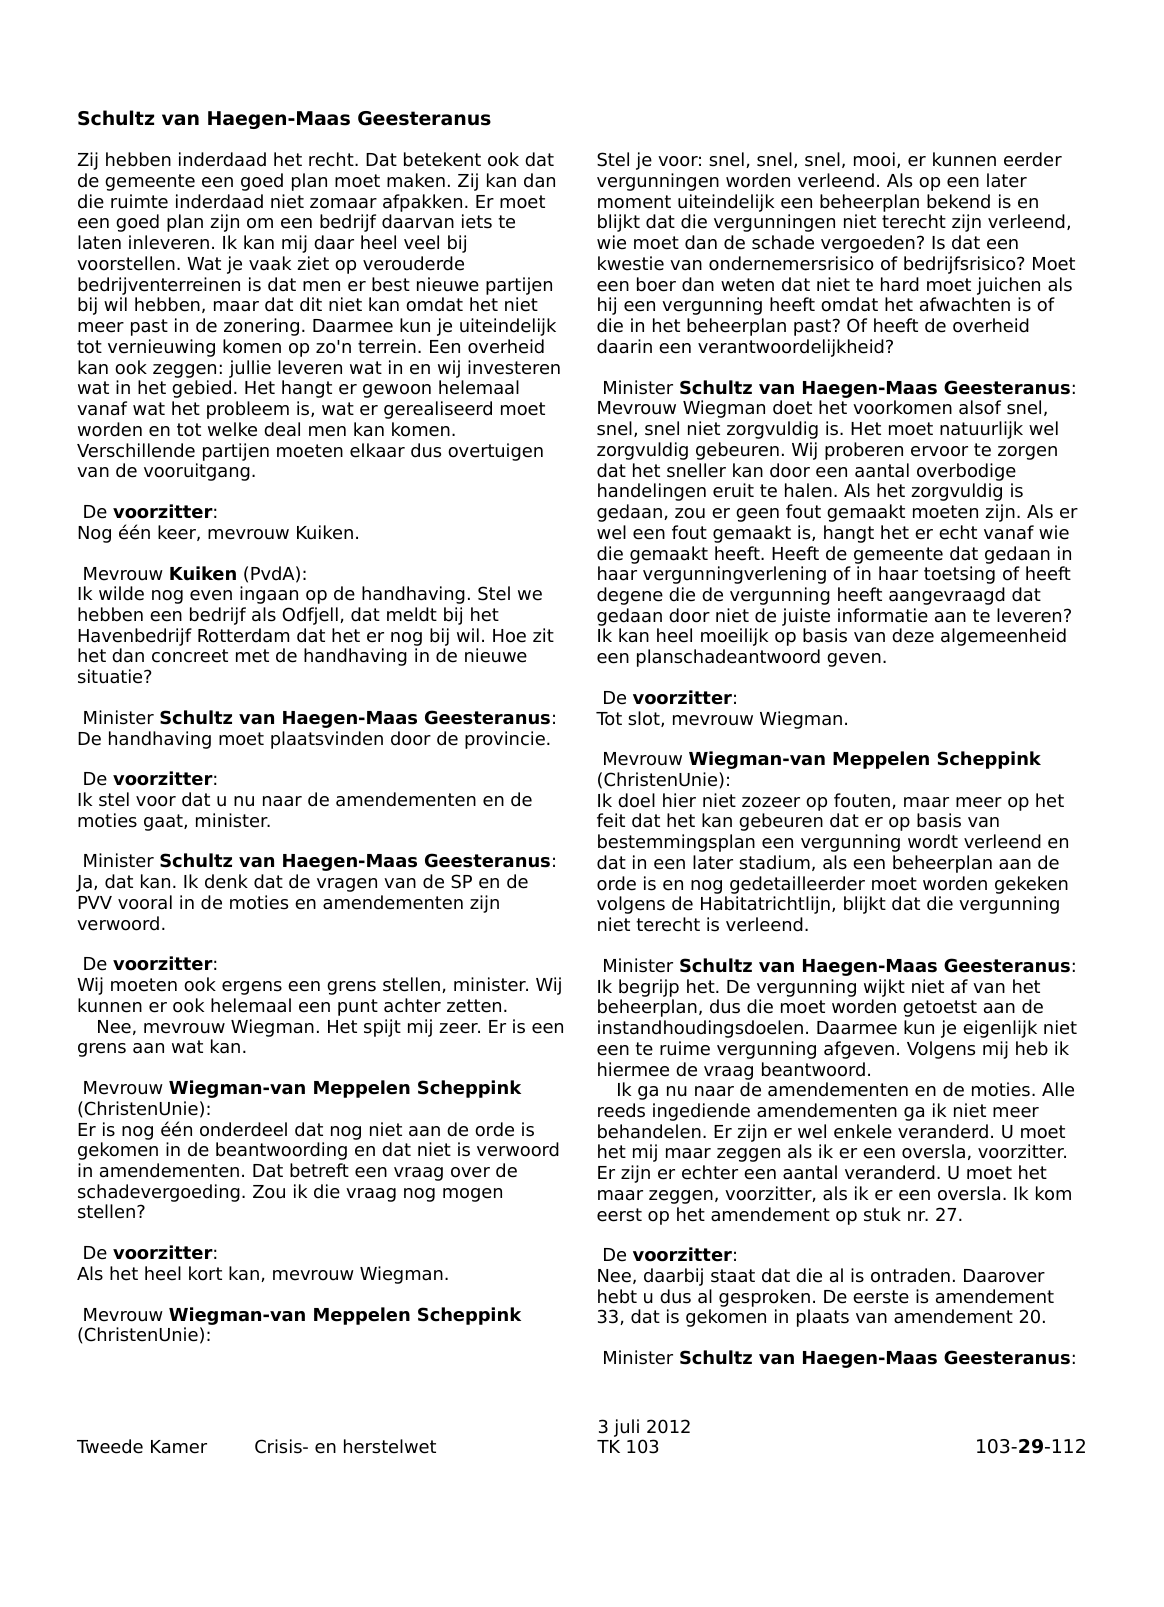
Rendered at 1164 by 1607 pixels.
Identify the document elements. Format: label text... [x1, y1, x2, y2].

text Ik doel hier niet zozeer op fouten, maar meer op het feit dat het kan gebeuren dat er op basis van bestemmingsplan een vergunning wordt verleend en dat in een later stadium, als een beheerplan aan de orde is en nog gedetailleerder moet worden gekeken volgens de Habitatrichtlijn, blijkt dat die vergunning niet terecht is verleend. [596, 791, 1087, 936]
text Stel je voor: snel, snel, snel, mooi, er kunnen eerder vergunningen worden verleend. Als op een later moment uiteindelijk een beheerplan bekend is en blijkt dat die vergunningen niet terecht zijn verleend, wie moet dan de schade vergoeden? Is dat een kwestie van ondernemersrisico of bedrijfsrisico? Moet een boer dan weten dat niet te hard moet juichen als hij een vergunning heeft omdat het afwachten is of die in het beheerplan past? Of heeft de overheid daarin een verantwoordelijkheid? [596, 150, 1087, 357]
text Ik stel voor dat u nu naar de amendementen en de moties gaat, minister. [77, 790, 567, 831]
text De voorzitter: [77, 769, 567, 790]
text Minister Schultz van Haegen-Maas Geesteranus: [77, 851, 567, 872]
text Nog één keer, mevrouw Kuiken. [77, 523, 567, 543]
text De voorzitter: [77, 954, 567, 975]
text Er is nog één onderdeel dat nog niet aan de orde is gekomen in de beantwoording en dat niet is verwoord in amendementen. Dat betreft een vraag over de schadevergoeding. Zou ik die vraag nog mogen stellen? [77, 1119, 567, 1223]
text Mevrouw Wiegman-van Meppelen Scheppink (ChristenUnie): [596, 749, 1087, 791]
text Nee, daarbij staat dat die al is ontraden. Daarover hebt u dus al gesproken. De eerste is amendement 33, dat is gekomen in plaats van amendement 20. [596, 1266, 1087, 1328]
text Minister Schultz van Haegen-Maas Geesteranus: [596, 377, 1087, 398]
text Tot slot, mevrouw Wiegman. [596, 708, 1087, 729]
text Ik begrijp het. De vergunning wijkt niet af van het beheerplan, dus die moet worden getoetst aan de instandhoudingsdoelen. Daarmee kun je eigenlijk niet een te ruime vergunning afgeven. Volgens mij heb ik hiermee de vraag beantwoord. [596, 976, 1087, 1080]
text De voorzitter: [77, 1243, 567, 1264]
text Mevrouw Wiegman-van Meppelen Scheppink (ChristenUnie): [77, 1304, 567, 1346]
text Ik ga nu naar de amendementen en de moties. Alle reeds ingediende amendementen ga ik niet meer behandelen. Er zijn er wel enkele veranderd. U moet het mij maar zeggen als ik er een oversla, voorzitter. Er zijn er echter een aantal veranderd. U moet het maar zeggen, voorzitter, als ik er een oversla. Ik kom eerst op het amendement op stuk nr. 27. [596, 1080, 1087, 1225]
text Als het heel kort kan, mevrouw Wiegman. [77, 1264, 567, 1284]
text Minister Schultz van Haegen-Maas Geesteranus: [596, 956, 1087, 976]
text De voorzitter: [596, 688, 1087, 708]
text Minister Schultz van Haegen-Maas Geesteranus: [77, 708, 567, 728]
text Wij moeten ook ergens een grens stellen, minister. Wij kunnen er ook helemaal een punt achter zetten. [77, 975, 567, 1016]
text Mevrouw Kuiken (PvdA): [77, 563, 567, 584]
text De voorzitter: [596, 1245, 1087, 1266]
text Nee, mevrouw Wiegman. Het spijt mij zeer. Er is een grens aan wat kan. [77, 1016, 567, 1058]
text De handhaving moet plaatsvinden door de provincie. [77, 728, 567, 749]
text Zij hebben inderdaad het recht. Dat betekent ook dat de gemeente een goed plan moet maken. Zij kan dan die ruimte inderdaad niet zomaar afpakken. Er moet een goed plan zijn om een bedrijf daarvan iets te laten inleveren. Ik kan mij daar heel veel bij voorstellen. Wat je vaak ziet op verouderde bedrijventerreinen is dat men er best nieuwe partijen bij wil hebben, maar dat dit niet kan omdat het niet meer past in de zonering. Daarmee kun je uiteindelijk tot vernieuwing komen op zo'n terrein. Een overheid kan ook zeggen: jullie leveren wat in en wij investeren wat in het gebied. Het hangt er gewoon helemaal vanaf wat het probleem is, wat er gerealiseerd moet worden en tot welke deal men kan komen. Verschillende partijen moeten elkaar dus overtuigen van de vooruitgang. [77, 150, 567, 482]
text De voorzitter: [77, 502, 567, 523]
text Ik wilde nog even ingaan op de handhaving. Stel we hebben een bedrijf als Odfjell, dat meldt bij het Havenbedrijf Rotterdam dat het er nog bij wil. Hoe zit het dan concreet met de handhaving in de nieuwe situatie? [77, 584, 567, 688]
text Mevrouw Wiegman-van Meppelen Scheppink (ChristenUnie): [77, 1078, 567, 1119]
text Ja, dat kan. Ik denk dat de vragen van de SP en de PVV vooral in de moties en amendementen zijn verwoord. [77, 872, 567, 934]
text Mevrouw Wiegman doet het voorkomen alsof snel, snel, snel niet zorgvuldig is. Het moet natuurlijk wel zorgvuldig gebeuren. Wij proberen ervoor te zorgen dat het sneller kan door een aantal overbodige handelingen eruit te halen. Als het zorgvuldig is gedaan, zou er geen fout gemaakt moeten zijn. Als er wel een fout gemaakt is, hangt het er echt vanaf wie die gemaakt heeft. Heeft de gemeente dat gedaan in haar vergunningverlening of in haar toetsing of heeft degene die de vergunning heeft aangevraagd dat gedaan door niet de juiste informatie aan te leveren? Ik kan heel moeilijk op basis van deze algemeenheid een planschadeantwoord geven. [596, 398, 1087, 668]
text Minister Schultz van Haegen-Maas Geesteranus: [596, 1348, 1087, 1369]
